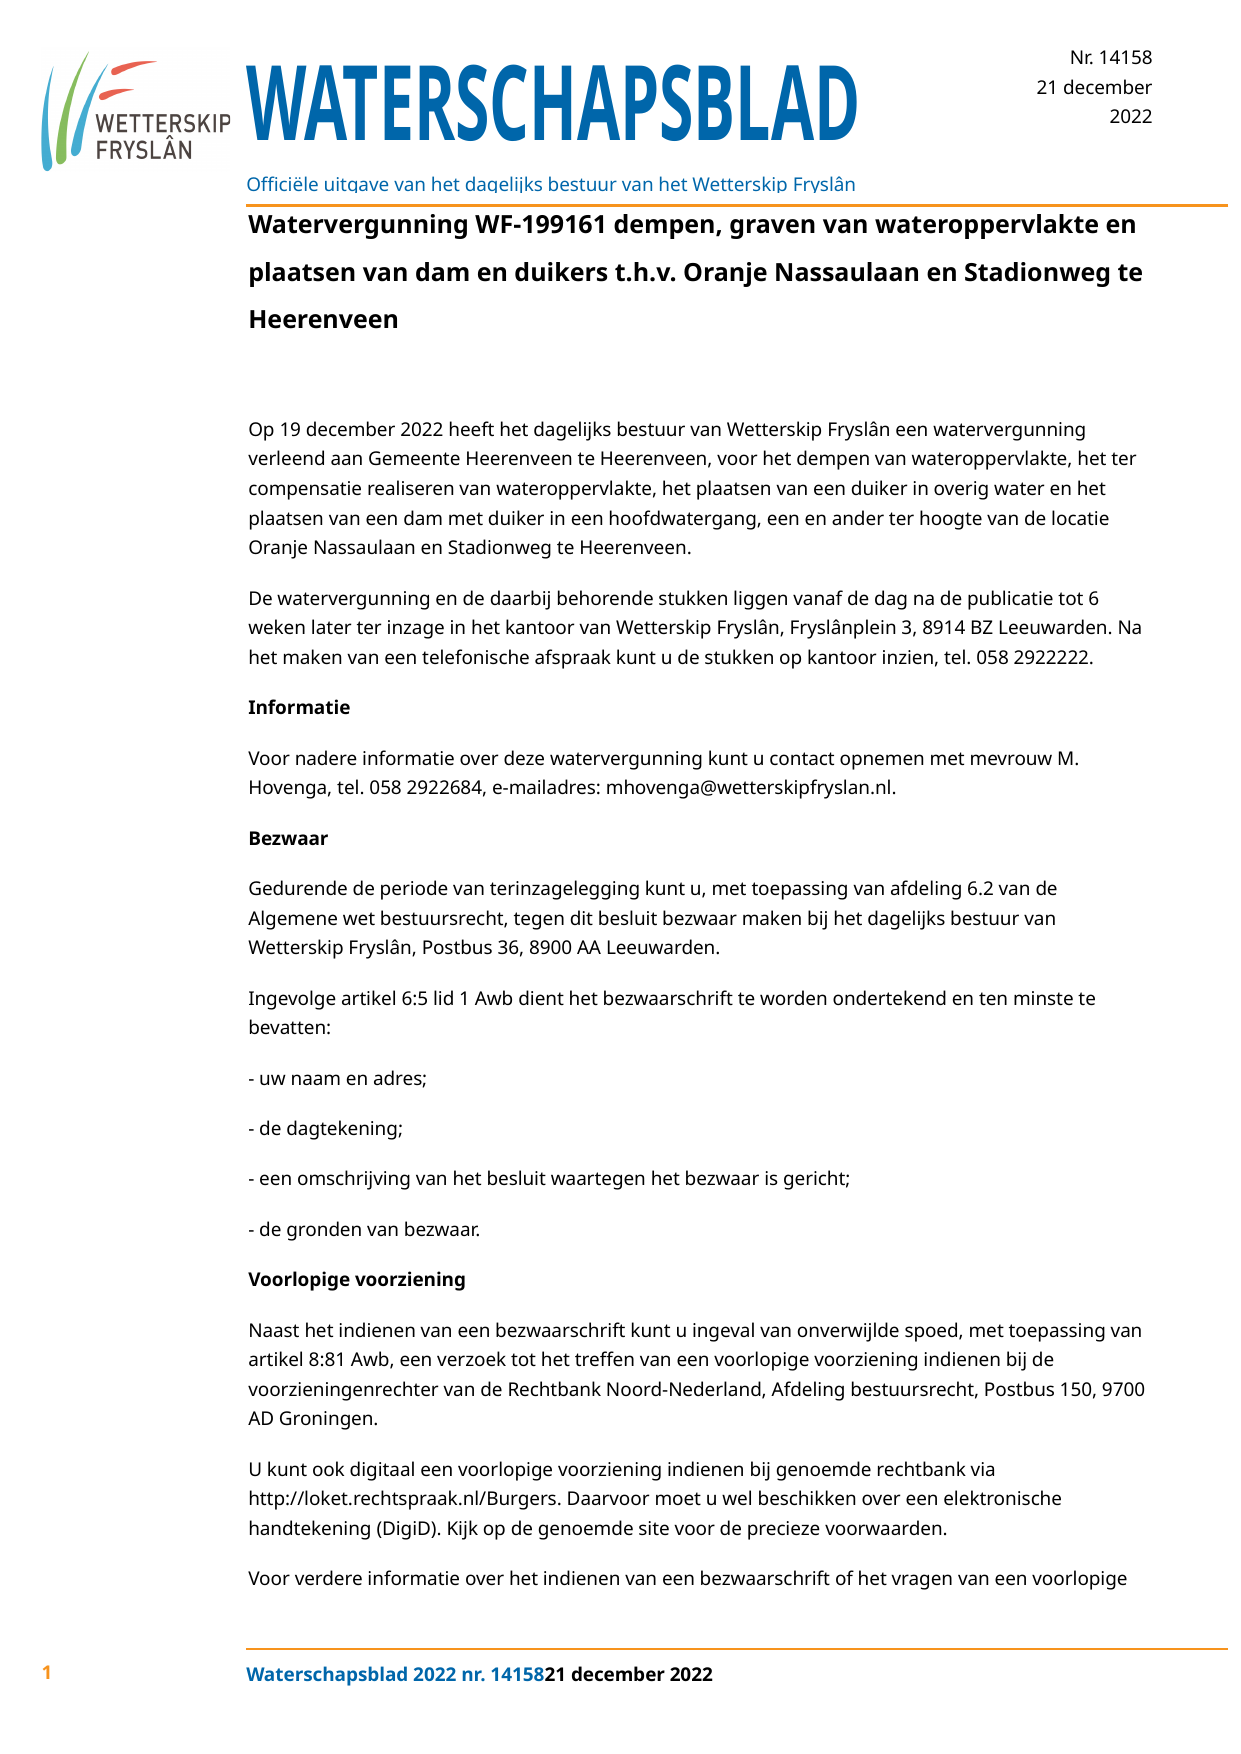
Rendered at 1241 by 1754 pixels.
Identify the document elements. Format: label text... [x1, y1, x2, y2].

text Informatie [248, 694, 1152, 720]
picture [41, 47, 231, 172]
text Naast het indienen van een bezwaarschrift kunt u ingeval van onverwijlde spoed, met toepassing van artikel 8:81 Awb, een verzoek tot het treffen van een voorlopige voorziening indienen bij de voorzieningenrechter van de Rechtbank Noord-Nederland, Afdeling bestuursrecht, Postbus 150, 9700 AD Groningen. [248, 1317, 1152, 1431]
text U kunt ook digitaal een voorlopige voorziening indienen bij genoemde rechtbank via http://loket.rechtspraak.nl/Burgers. Daarvoor moet u wel beschikken over een elektronische handtekening (DigiD). Kijk op de genoemde site voor de precieze voorwaarden. [248, 1456, 1152, 1541]
text Gedurende de periode van terinzagelegging kunt u, met toepassing van afdeling 6.2 van de Algemene wet bestuursrecht, tegen dit besluit bezwaar maken bij het dagelijks bestuur van Wetterskip Fryslân, Postbus 36, 8900 AA Leeuwarden. [248, 875, 1152, 960]
text - de gronden van bezwaar. [248, 1216, 1152, 1242]
text De watervergunning en de daarbij behorende stukken liggen vanaf de dag na de publicatie tot 6 weken later ter inzage in het kantoor van Wetterskip Fryslân, Fryslânplein 3, 8914 BZ Leeuwarden. Na het maken van een telefonische afspraak kunt u de stukken op kantoor inzien, tel. 058 2922222. [248, 585, 1152, 669]
text - een omschrijving van het besluit waartegen het bezwaar is gericht; [248, 1166, 1152, 1191]
text Op 19 december 2022 heeft het dagelijks bestuur van Wetterskip Fryslân een watervergunning verleend aan Gemeente Heerenveen te Heerenveen, voor het dempen van wateroppervlakte, het ter compensatie realiseren van wateroppervlakte, het plaatsen van een duiker in overig water en het plaatsen van een dam met duiker in een hoofdwatergang, een en ander ter hoogte van de locatie Oranje Nassaulaan en Stadionweg te Heerenveen. [248, 416, 1152, 560]
text - de dagtekening; [248, 1115, 1152, 1141]
text Bezwaar [248, 825, 1152, 850]
text Voor verdere informatie over het indienen van een bezwaarschrift of het vragen van een voorlopige [248, 1566, 1152, 1591]
text Voorlopige voorziening [248, 1266, 1152, 1292]
text - uw naam en adres; [248, 1065, 1152, 1090]
text Ingevolge artikel 6:5 lid 1 Awb dient het bezwaarschrift te worden ondertekend en ten minste te bevatten: [248, 985, 1152, 1040]
text Watervergunning WF-199161 dempen, graven van wateroppervlakte en plaatsen van dam en duikers t.h.v. Oranje Nassaulaan en Stadionweg te Heerenveen [248, 207, 1152, 336]
text Voor nadere informatie over deze watervergunning kunt u contact opnemen met mevrouw M. Hovenga, tel. 058 2922684, e-mailadres: mhovenga@wetterskipfryslan.nl. [248, 745, 1152, 800]
